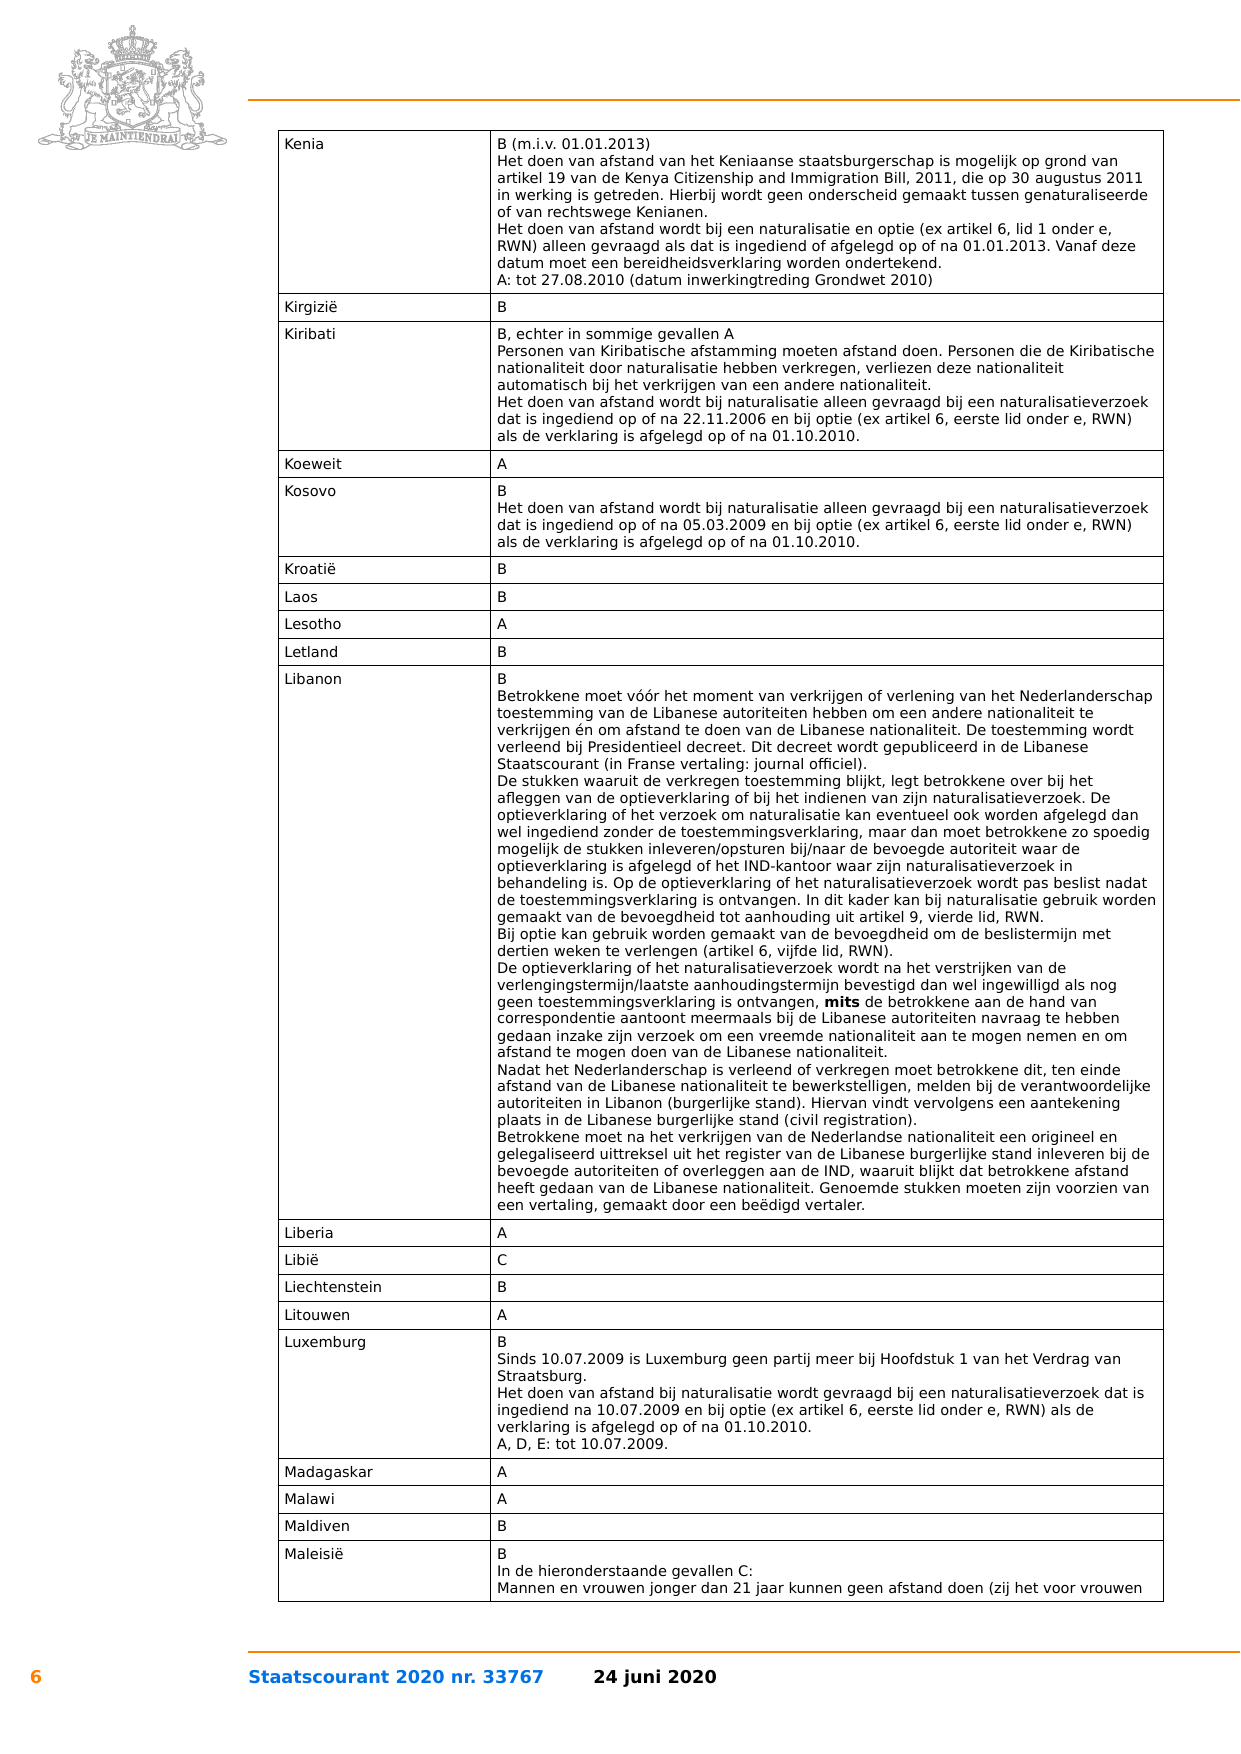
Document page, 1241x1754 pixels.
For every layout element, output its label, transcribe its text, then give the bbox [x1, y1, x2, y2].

table_cell Maleisië [279, 1541, 490, 1601]
table_cell Laos [279, 584, 490, 610]
table_cell Litouwen [279, 1302, 490, 1328]
table_cell Letland [279, 639, 490, 665]
table_cell A [491, 1459, 1163, 1485]
table_cell B [491, 584, 1163, 610]
table_cell A [491, 1220, 1163, 1246]
table_cell A [491, 451, 1163, 477]
table_cell Kenia [279, 131, 490, 293]
table_cell Madagaskar [279, 1459, 490, 1485]
table_cell Libië [279, 1247, 490, 1274]
table_cell B Sinds 10.07.2009 is Luxemburg geen partij meer bij Hoofdstuk 1 van het Verdrag van Straatsburg. Het doen van afstand bij naturalisatie wordt gevraagd bij een naturalisatieverzoek dat is ingediend na 10.07.2009 en bij optie (ex artikel 6, eerste lid onder e, RWN) als de verklaring is afgelegd op of na 01.10.2010. A, D, E: tot 10.07.2009. [491, 1330, 1163, 1458]
table_cell A [491, 1486, 1163, 1512]
table_cell B [491, 1514, 1163, 1540]
table_cell Kirgizië [279, 294, 490, 321]
table_cell B [491, 1275, 1163, 1301]
table_cell A [491, 611, 1163, 638]
table_cell B Het doen van afstand wordt bij naturalisatie alleen gevraagd bij een naturalisatieverzoek dat is ingediend op of na 05.03.2009 en bij optie (ex artikel 6, eerste lid onder e, RWN) als de verklaring is afgelegd op of na 01.10.2010. [491, 478, 1163, 556]
table_cell Kroatië [279, 557, 490, 583]
table_cell B [491, 294, 1163, 321]
table_cell Luxemburg [279, 1330, 490, 1458]
table_cell Libanon [279, 666, 490, 1219]
picture [38, 25, 227, 150]
table_cell B In de hieronderstaande gevallen C: Mannen en vrouwen jonger dan 21 jaar kunnen geen afstand doen (zij het voor vrouwen [491, 1541, 1163, 1601]
table_cell Kiribati [279, 322, 490, 450]
table_cell C [491, 1247, 1163, 1274]
table_cell Malawi [279, 1486, 490, 1512]
table_cell A [491, 1302, 1163, 1328]
table_cell B Betrokkene moet vóór het moment van verkrijgen of verlening van het Nederlanderschap toestemming van de Libanese autoriteiten hebben om een andere nationaliteit te verkrijgen én om afstand te doen van de Libanese nationaliteit. De toestemming wordt verleend bij Presidentieel decreet. Dit decreet wordt gepubliceerd in de Libanese Staatscourant (in Franse vertaling: journal officiel). De stukken waaruit de verkregen toestemming blijkt, legt betrokkene over bij het afleggen van de optieverklaring of bij het indienen van zijn naturalisatieverzoek. De optieverklaring of het verzoek om naturalisatie kan eventueel ook worden afgelegd dan wel ingediend zonder de toestemmingsverklaring, maar dan moet betrokkene zo spoedig mogelijk de stukken inleveren/opsturen bij/naar de bevoegde autoriteit waar de optieverklaring is afgelegd of het IND-kantoor waar zijn naturalisatieverzoek in behandeling is. Op de optieverklaring of het naturalisatieverzoek wordt pas beslist nadat de toestemmingsverklaring is ontvangen. In dit kader kan bij naturalisatie gebruik worden gemaakt van de bevoegdheid tot aanhouding uit artikel 9, vierde lid, RWN. Bij optie kan gebruik worden gemaakt van de bevoegdheid om de beslistermijn met dertien weken te verlengen (artikel 6, vijfde lid, RWN). De optieverklaring of het naturalisatieverzoek wordt na het verstrijken van de verlengingstermijn/laatste aanhoudingstermijn bevestigd dan wel ingewilligd als nog geen toestemmingsverklaring is ontvangen, mits de betrokkene aan de hand van correspondentie aantoont meermaals bij de Libanese autoriteiten navraag te hebben gedaan inzake zijn verzoek om een vreemde nationaliteit aan te mogen nemen en om afstand te mogen doen van de Libanese nationaliteit. Nadat het Nederlanderschap is verleend of verkregen moet betrokkene dit, ten einde afstand van de Libanese nationaliteit te bewerkstelligen, melden bij de verantwoordelijke autoriteiten in Libanon (burgerlijke stand). Hiervan vindt vervolgens een aantekening plaats in de Libanese burgerlijke stand (civil registration). Betrokkene moet na het verkrijgen van de Nederlandse nationaliteit een origineel en gelegaliseerd uittreksel uit het register van de Libanese burgerlijke stand inleveren bij de bevoegde autoriteiten of overleggen aan de IND, waaruit blijkt dat betrokkene afstand heeft gedaan van de Libanese nationaliteit. Genoemde stukken moeten zijn voorzien van een vertaling, gemaakt door een beëdigd vertaler. [491, 666, 1163, 1219]
table_cell Koeweit [279, 451, 490, 477]
table_cell Maldiven [279, 1514, 490, 1540]
table_cell B [491, 639, 1163, 665]
table_cell B [491, 557, 1163, 583]
table_cell Liechtenstein [279, 1275, 490, 1301]
table_cell Lesotho [279, 611, 490, 638]
table_cell Kosovo [279, 478, 490, 556]
table_cell B (m.i.v. 01.01.2013) Het doen van afstand van het Keniaanse staatsburgerschap is mogelijk op grond van artikel 19 van de Kenya Citizenship and Immigration Bill, 2011, die op 30 augustus 2011 in werking is getreden. Hierbij wordt geen onderscheid gemaakt tussen genaturaliseerde of van rechtswege Kenianen. Het doen van afstand wordt bij een naturalisatie en optie (ex artikel 6, lid 1 onder e, RWN) alleen gevraagd als dat is ingediend of afgelegd op of na 01.01.2013. Vanaf deze datum moet een bereidheidsverklaring worden ondertekend. A: tot 27.08.2010 (datum inwerkingtreding Grondwet 2010) [491, 131, 1163, 293]
table_cell Liberia [279, 1220, 490, 1246]
table_cell B, echter in sommige gevallen A Personen van Kiribatische afstamming moeten afstand doen. Personen die de Kiribatische nationaliteit door naturalisatie hebben verkregen, verliezen deze nationaliteit automatisch bij het verkrijgen van een andere nationaliteit. Het doen van afstand wordt bij naturalisatie alleen gevraagd bij een naturalisatieverzoek dat is ingediend op of na 22.11.2006 en bij optie (ex artikel 6, eerste lid onder e, RWN) als de verklaring is afgelegd op of na 01.10.2010. [491, 322, 1163, 450]
